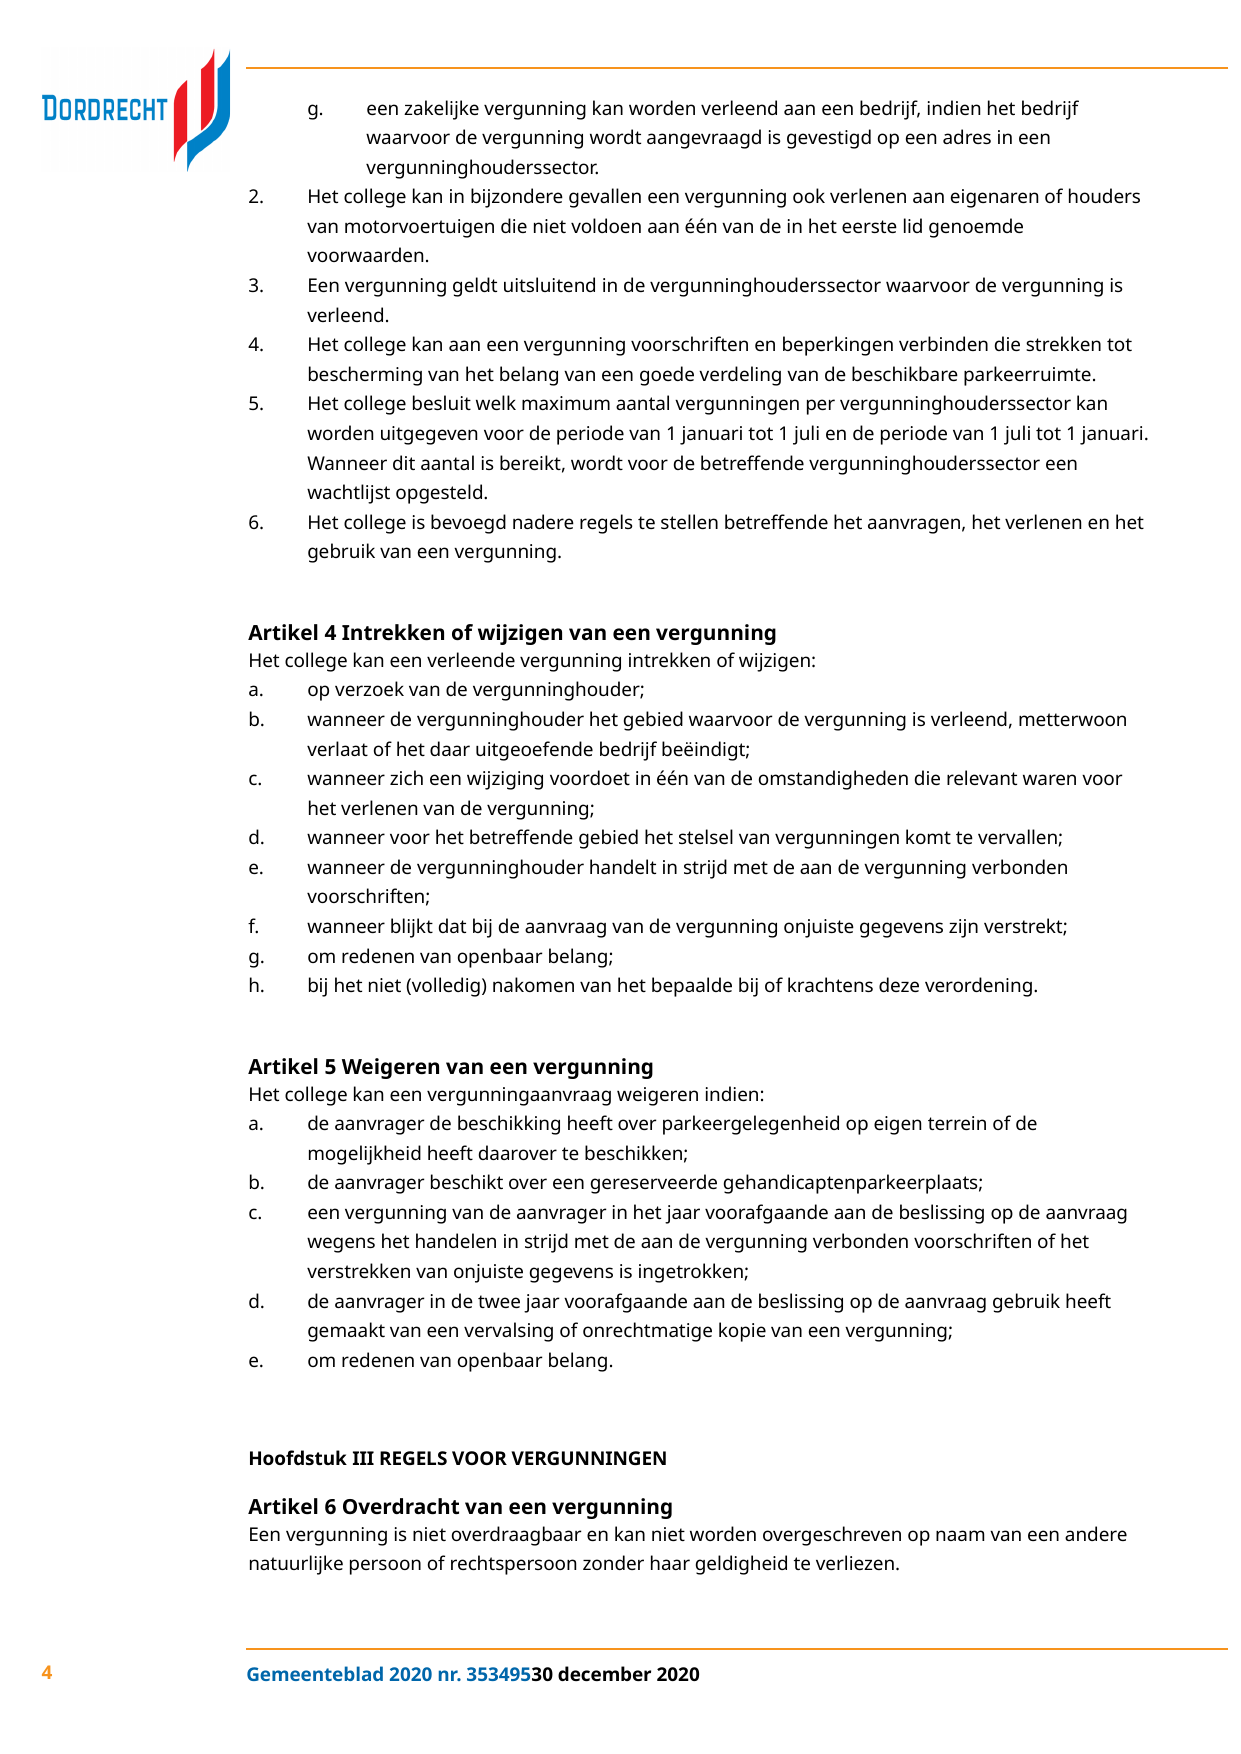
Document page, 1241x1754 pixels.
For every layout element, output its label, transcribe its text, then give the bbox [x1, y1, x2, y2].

text Het college kan een vergunningaanvraag weigeren indien: [248, 1081, 1152, 1107]
text Artikel 6 Overdracht van een vergunning [248, 1492, 1152, 1521]
list wanneer voor het betreffende gebied het stelsel van vergunningen komt te vervallen; [248, 824, 1152, 850]
list de aanvrager de beschikking heeft over parkeergelegenheid op eigen terrein of de mogelijkheid heeft daarover te beschikken; [248, 1110, 1152, 1166]
text Hoofdstuk III REGELS VOOR VERGUNNINGEN [248, 1443, 1152, 1472]
text Artikel 4 Intrekken of wijzigen van een vergunning [248, 618, 1152, 647]
list de aanvrager in de twee jaar voorafgaande aan de beslissing op de aanvraag gebruik heeft gemaakt van een vervalsing of onrechtmatige kopie van een vergunning; [248, 1288, 1152, 1343]
list om redenen van openbaar belang; [248, 943, 1152, 968]
list Het college is bevoegd nadere regels te stellen betreffende het aanvragen, het verlenen en het gebruik van een vergunning. [248, 509, 1152, 564]
list bij het niet (volledig) nakomen van het bepaalde bij of krachtens deze verordening. [248, 972, 1152, 998]
list de aanvrager beschikt over een gereserveerde gehandicaptenparkeerplaats; [248, 1169, 1152, 1195]
text Het college kan een verleende vergunning intrekken of wijzigen: [248, 647, 1152, 673]
text Artikel 5 Weigeren van een vergunning [248, 1052, 1152, 1081]
list Een vergunning geldt uitsluitend in de vergunninghouderssector waarvoor de vergunning is verleend. [248, 272, 1152, 328]
list wanneer blijkt dat bij de aanvraag van de vergunning onjuiste gegevens zijn verstrekt; [248, 913, 1152, 939]
list wanneer de vergunninghouder handelt in strijd met de aan de vergunning verbonden voorschriften; [248, 854, 1152, 909]
list een vergunning van de aanvrager in het jaar voorafgaande aan de beslissing op de aanvraag wegens het handelen in strijd met de aan de vergunning verbonden voorschriften of het verstrekken van onjuiste gegevens is ingetrokken; [248, 1199, 1152, 1284]
list wanneer de vergunninghouder het gebied waarvoor de vergunning is verleend, metterwoon verlaat of het daar uitgeoefende bedrijf beëindigt; [248, 706, 1152, 761]
list Het college kan in bijzondere gevallen een vergunning ook verlenen aan eigenaren of houders van motorvoertuigen die niet voldoen aan één van de in het eerste lid genoemde voorwaarden. [248, 183, 1152, 268]
text Een vergunning is niet overdraagbaar en kan niet worden overgeschreven op naam van een andere natuurlijke persoon of rechtspersoon zonder haar geldigheid te verliezen. [248, 1521, 1152, 1576]
list Het college kan aan een vergunning voorschriften en beperkingen verbinden die strekken tot bescherming van het belang van een goede verdeling van de beschikbare parkeerruimte. [248, 331, 1152, 387]
list op verzoek van de vergunninghouder; [248, 677, 1152, 702]
list wanneer zich een wijziging voordoet in één van de omstandigheden die relevant waren voor het verlenen van de vergunning; [248, 765, 1152, 821]
list een zakelijke vergunning kan worden verleend aan een bedrijf, indien het bedrijf waarvoor de vergunning wordt aangevraagd is gevestigd op een adres in een vergunninghouderssector. [307, 95, 1152, 180]
picture [41, 47, 231, 172]
list om redenen van openbaar belang. [248, 1347, 1152, 1373]
list Het college besluit welk maximum aantal vergunningen per vergunninghouderssector kan worden uitgegeven voor de periode van 1 januari tot 1 juli en de periode van 1 juli tot 1 januari. Wanneer dit aantal is bereikt, wordt voor de betreffende vergunninghouderssector een wachtlijst opgesteld. [248, 391, 1152, 505]
